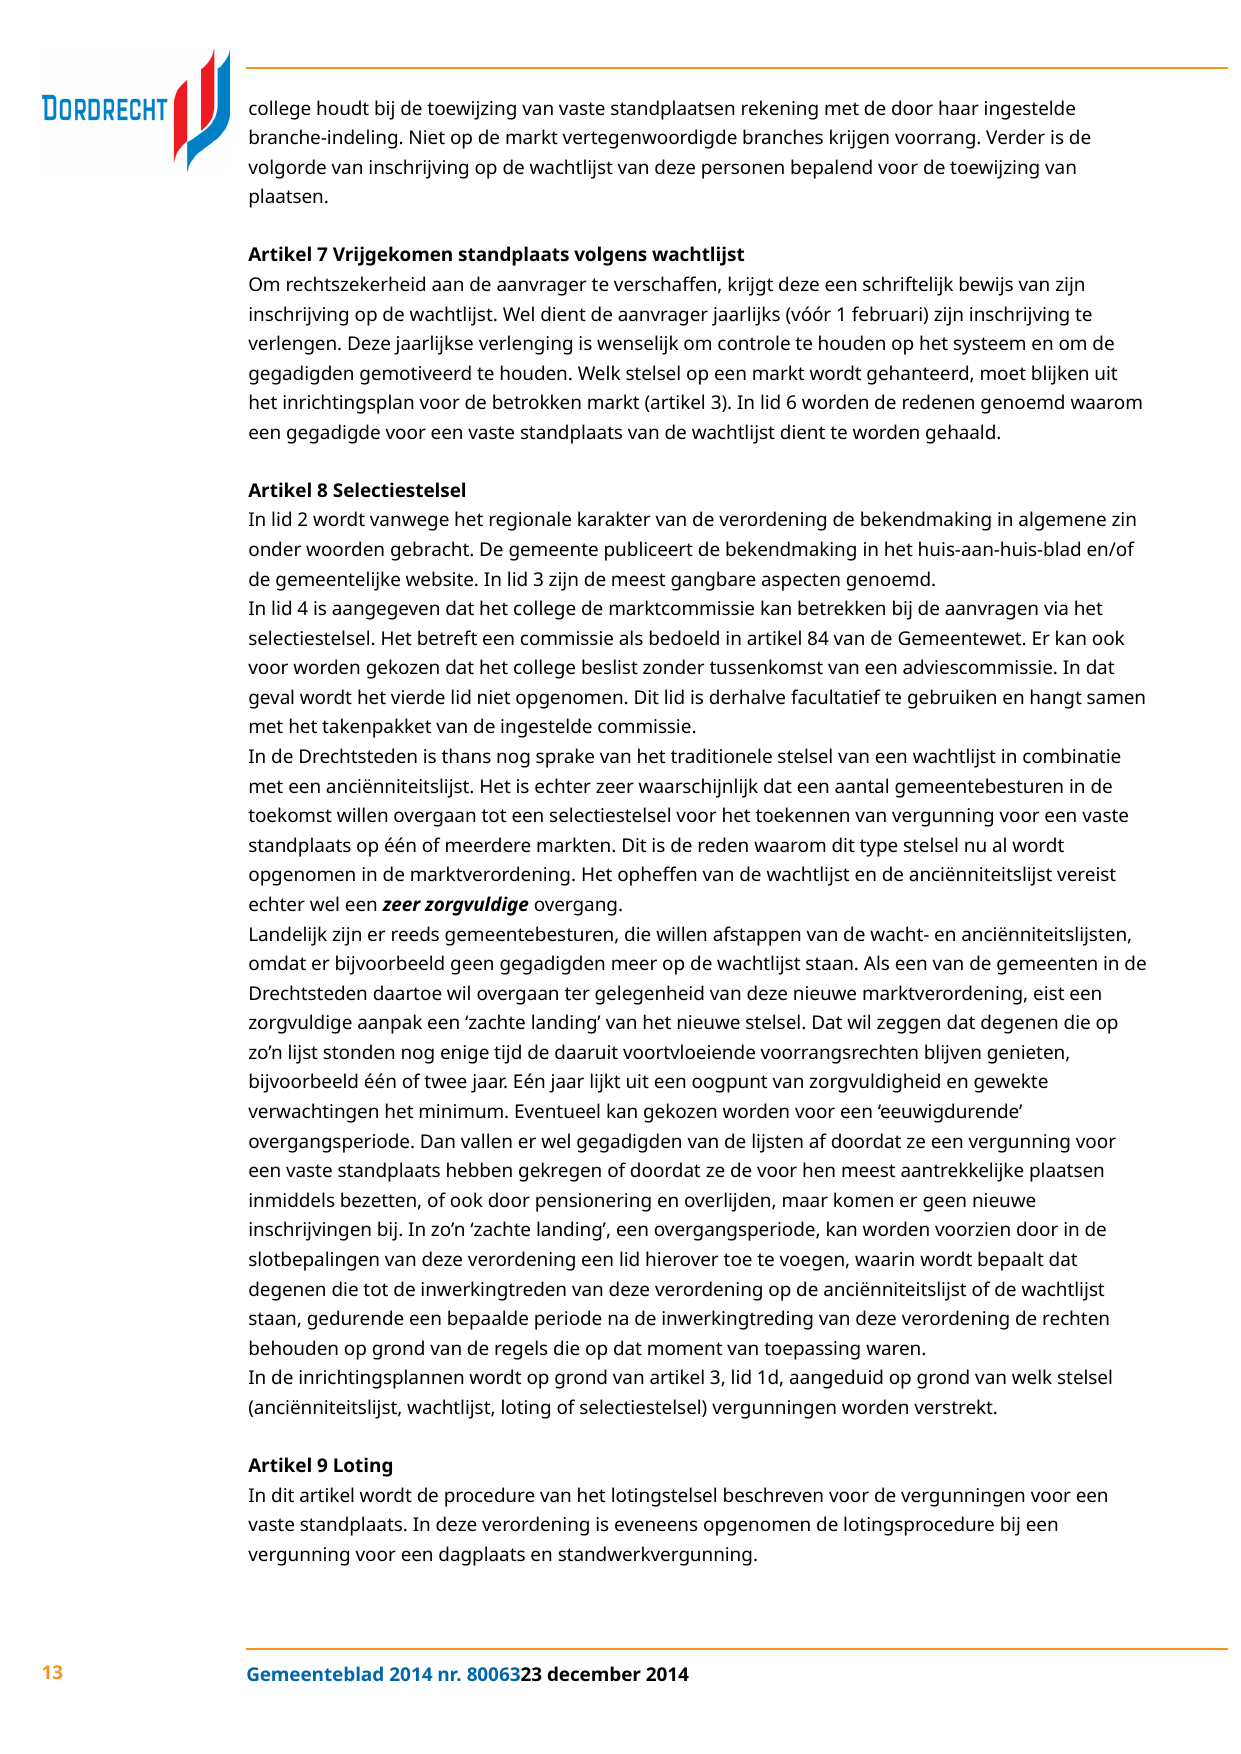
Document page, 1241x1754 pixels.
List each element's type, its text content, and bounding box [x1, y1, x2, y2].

text In dit artikel wordt de procedure van het lotingstelsel beschreven voor de vergunningen voor een vaste standplaats. In deze verordening is eveneens opgenomen de lotingsprocedure bij een vergunning voor een dagplaats en standwerkvergunning. [248, 1482, 1152, 1567]
text Artikel 9 Loting [248, 1452, 1152, 1478]
text Landelijk zijn er reeds gemeentebesturen, die willen afstappen van de wacht- en anciënniteitslijsten, omdat er bijvoorbeeld geen gegadigden meer op de wachtlijst staan. Als een van de gemeenten in de Drechtsteden daartoe wil overgaan ter gelegenheid van deze nieuwe marktverordening, eist een zorgvuldige aanpak een ‘zachte landing’ van het nieuwe stelsel. Dat wil zeggen dat degenen die op zo’n lijst stonden nog enige tijd de daaruit voortvloeiende voorrangsrechten blijven genieten, bijvoorbeeld één of twee jaar. Eén jaar lijkt uit een oogpunt van zorgvuldigheid en gewekte verwachtingen het minimum. Eventueel kan gekozen worden voor een ‘eeuwigdurende’ overgangsperiode. Dan vallen er wel gegadigden van de lijsten af doordat ze een vergunning voor een vaste standplaats hebben gekregen of doordat ze de voor hen meest aantrekkelijke plaatsen inmiddels bezetten, of ook door pensionering en overlijden, maar komen er geen nieuwe inschrijvingen bij. In zo’n ‘zachte landing’, een overgangsperiode, kan worden voorzien door in de slotbepalingen van deze verordening een lid hierover toe te voegen, waarin wordt bepaalt dat degenen die tot de inwerkingtreden van deze verordening op de anciënniteitslijst of de wachtlijst staan, gedurende een bepaalde periode na de inwerkingtreding van deze verordening de rechten behouden op grond van de regels die op dat moment van toepassing waren. [248, 921, 1152, 1361]
text college houdt bij de toewijzing van vaste standplaatsen rekening met de door haar ingestelde branche-indeling. Niet op de markt vertegenwoordigde branches krijgen voorrang. Verder is de volgorde van inschrijving op de wachtlijst van deze personen bepalend voor de toewijzing van plaatsen. [248, 95, 1152, 209]
picture [41, 47, 231, 172]
text In de Drechtsteden is thans nog sprake van het traditionele stelsel van een wachtlijst in combinatie met een anciënniteitslijst. Het is echter zeer waarschijnlijk dat een aantal gemeentebesturen in de toekomst willen overgaan tot een selectiestelsel voor het toekennen van vergunning voor een vaste standplaats op één of meerdere markten. Dit is de reden waarom dit type stelsel nu al wordt opgenomen in de marktverordening. Het opheffen van de wachtlijst en de anciënniteitslijst vereist echter wel een zeer zorgvuldige overgang. [248, 743, 1152, 917]
text In lid 2 wordt vanwege het regionale karakter van de verordening de bekendmaking in algemene zin onder woorden gebracht. De gemeente publiceert de bekendmaking in het huis-aan-huis-blad en/of de gemeentelijke website. In lid 3 zijn de meest gangbare aspecten genoemd. [248, 507, 1152, 592]
text In de inrichtingsplannen wordt op grond van artikel 3, lid 1d, aangeduid op grond van welk stelsel (anciënniteitslijst, wachtlijst, loting of selectiestelsel) vergunningen worden verstrekt. [248, 1364, 1152, 1420]
text In lid 4 is aangegeven dat het college de marktcommissie kan betrekken bij de aanvragen via het selectiestelsel. Het betreft een commissie als bedoeld in artikel 84 van de Gemeentewet. Er kan ook voor worden gekozen dat het college beslist zonder tussenkomst van een adviescommissie. In dat geval wordt het vierde lid niet opgenomen. Dit lid is derhalve facultatief te gebruiken en hangt samen met het takenpakket van de ingestelde commissie. [248, 595, 1152, 739]
text Artikel 7 Vrijgekomen standplaats volgens wachtlijst [248, 242, 1152, 267]
text Artikel 8 Selectiestelsel [248, 477, 1152, 503]
text Om rechtszekerheid aan de aanvrager te verschaffen, krijgt deze een schriftelijk bewijs van zijn inschrijving op de wachtlijst. Wel dient de aanvrager jaarlijks (vóór 1 februari) zijn inschrijving te verlengen. Deze jaarlijkse verlenging is wenselijk om controle te houden op het systeem en om de gegadigden gemotiveerd te houden. Welk stelsel op een markt wordt gehanteerd, moet blijken uit het inrichtingsplan voor de betrokken markt (artikel 3). In lid 6 worden de redenen genoemd waarom een gegadigde voor een vaste standplaats van de wachtlijst dient te worden gehaald. [248, 271, 1152, 445]
